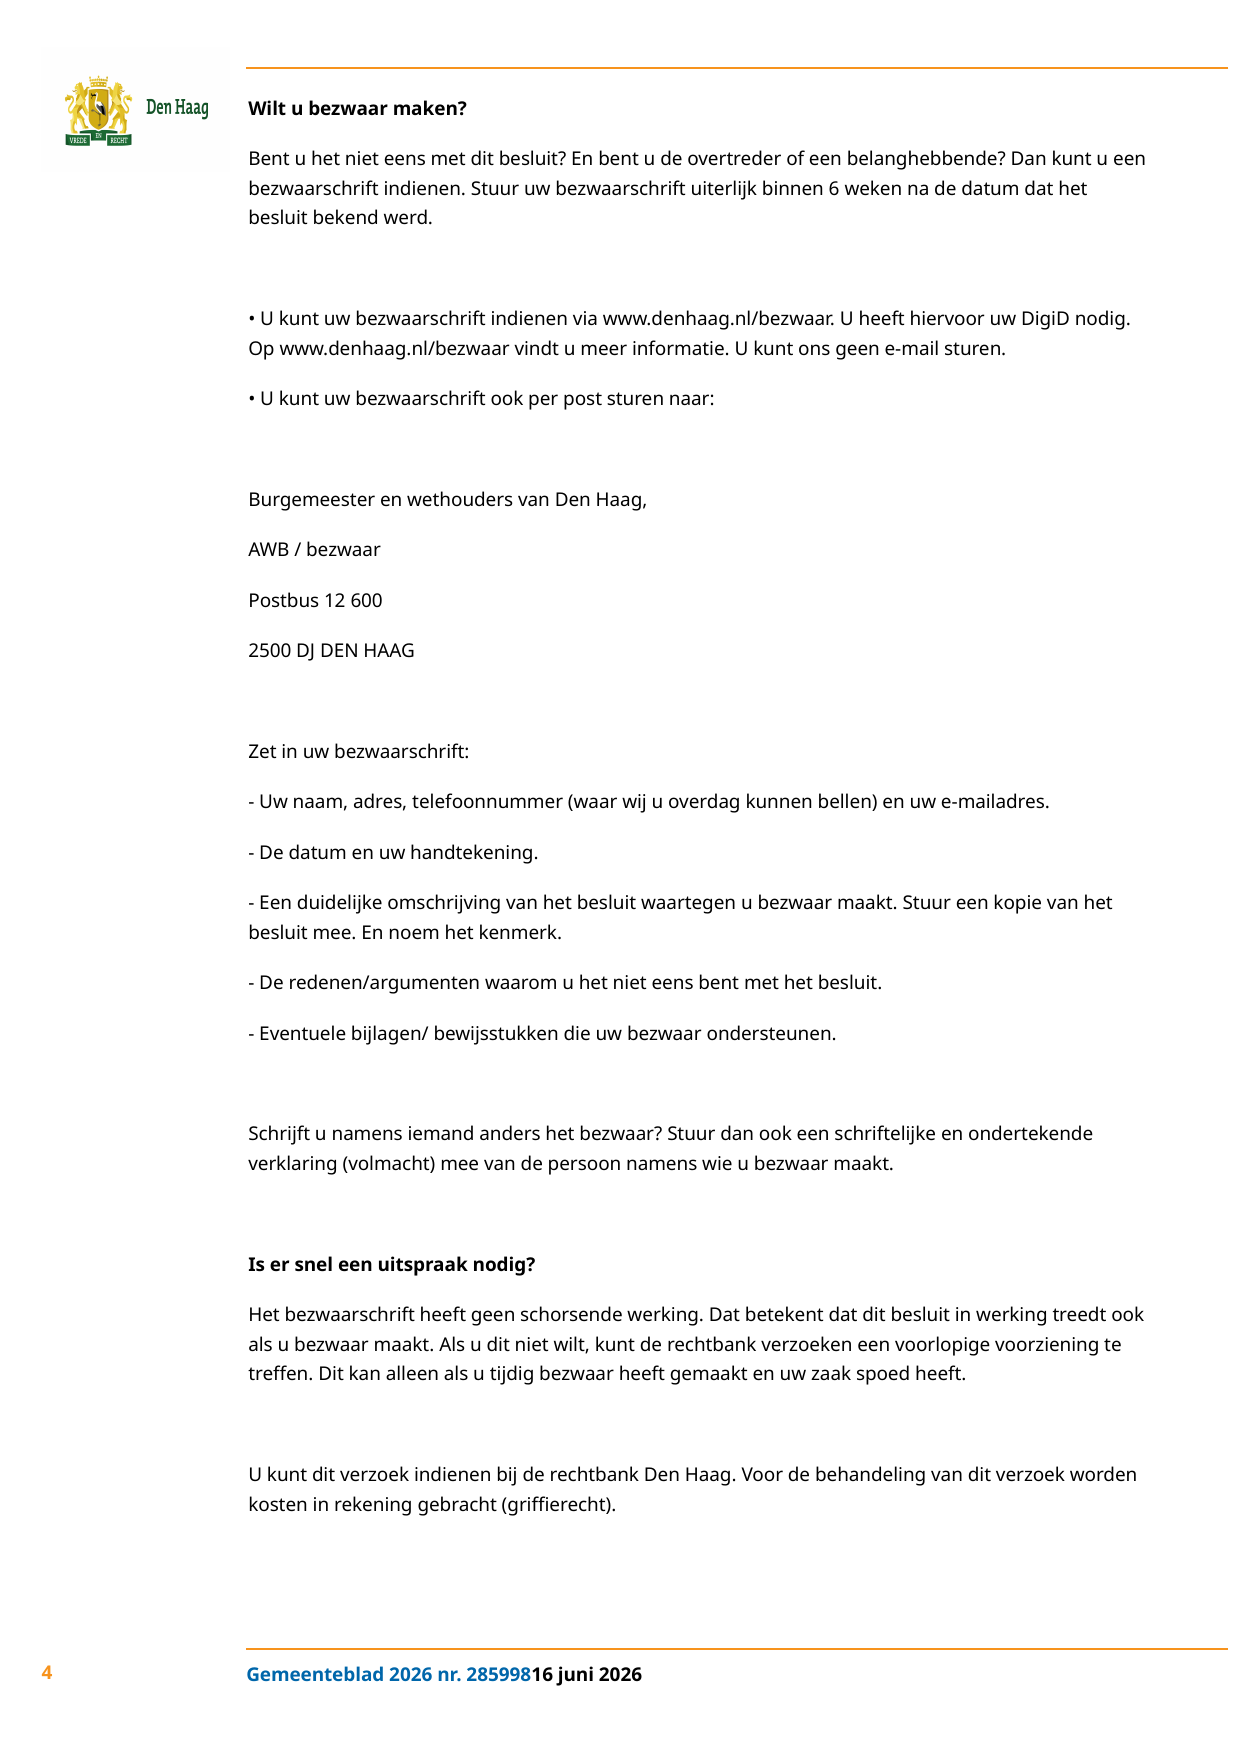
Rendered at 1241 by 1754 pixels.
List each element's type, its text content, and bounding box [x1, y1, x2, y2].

text • U kunt uw bezwaarschrift ook per post sturen naar: [248, 385, 1152, 411]
text Is er snel een uitspraak nodig? [248, 1251, 1152, 1277]
picture [41, 47, 231, 172]
text Schrijft u namens iemand anders het bezwaar? Stuur dan ook een schriftelijke en ondertekende verklaring (volmacht) mee van de persoon namens wie u bezwaar maakt. [248, 1121, 1152, 1176]
text U kunt dit verzoek indienen bij de rechtbank Den Haag. Voor de behandeling van dit verzoek worden kosten in rekening gebracht (griffierecht). [248, 1461, 1152, 1517]
text Burgemeester en wethouders van Den Haag, [248, 486, 1152, 512]
text 2500 DJ DEN HAAG [248, 637, 1152, 663]
text Wilt u bezwaar maken? [248, 95, 1152, 121]
text - Een duidelijke omschrijving van het besluit waartegen u bezwaar maakt. Stuur een kopie van het besluit mee. En noem het kenmerk. [248, 889, 1152, 945]
text - Uw naam, adres, telefoonnummer (waar wij u overdag kunnen bellen) en uw e-mailadres. [248, 788, 1152, 814]
text Postbus 12 600 [248, 587, 1152, 613]
text AWB / bezwaar [248, 536, 1152, 562]
text Zet in uw bezwaarschrift: [248, 738, 1152, 764]
text - Eventuele bijlagen/ bewijsstukken die uw bezwaar ondersteunen. [248, 1020, 1152, 1046]
text Bent u het niet eens met dit besluit? En bent u de overtreder of een belanghebbende? Dan kunt u een bezwaarschrift indienen. Stuur uw bezwaarschrift uiterlijk binnen 6 weken na de datum dat het besluit bekend werd. [248, 145, 1152, 230]
text - De datum en uw handtekening. [248, 839, 1152, 865]
text Het bezwaarschrift heeft geen schorsende werking. Dat betekent dat dit besluit in werking treedt ook als u bezwaar maakt. Als u dit niet wilt, kunt de rechtbank verzoeken een voorlopige voorziening te treffen. Dit kan alleen als u tijdig bezwaar heeft gemaakt en uw zaak spoed heeft. [248, 1301, 1152, 1386]
text • U kunt uw bezwaarschrift indienen via www.denhaag.nl/bezwaar. U heeft hiervoor uw DigiD nodig. Op www.denhaag.nl/bezwaar vindt u meer informatie. U kunt ons geen e-mail sturen. [248, 305, 1152, 361]
text - De redenen/argumenten waarom u het niet eens bent met het besluit. [248, 969, 1152, 995]
